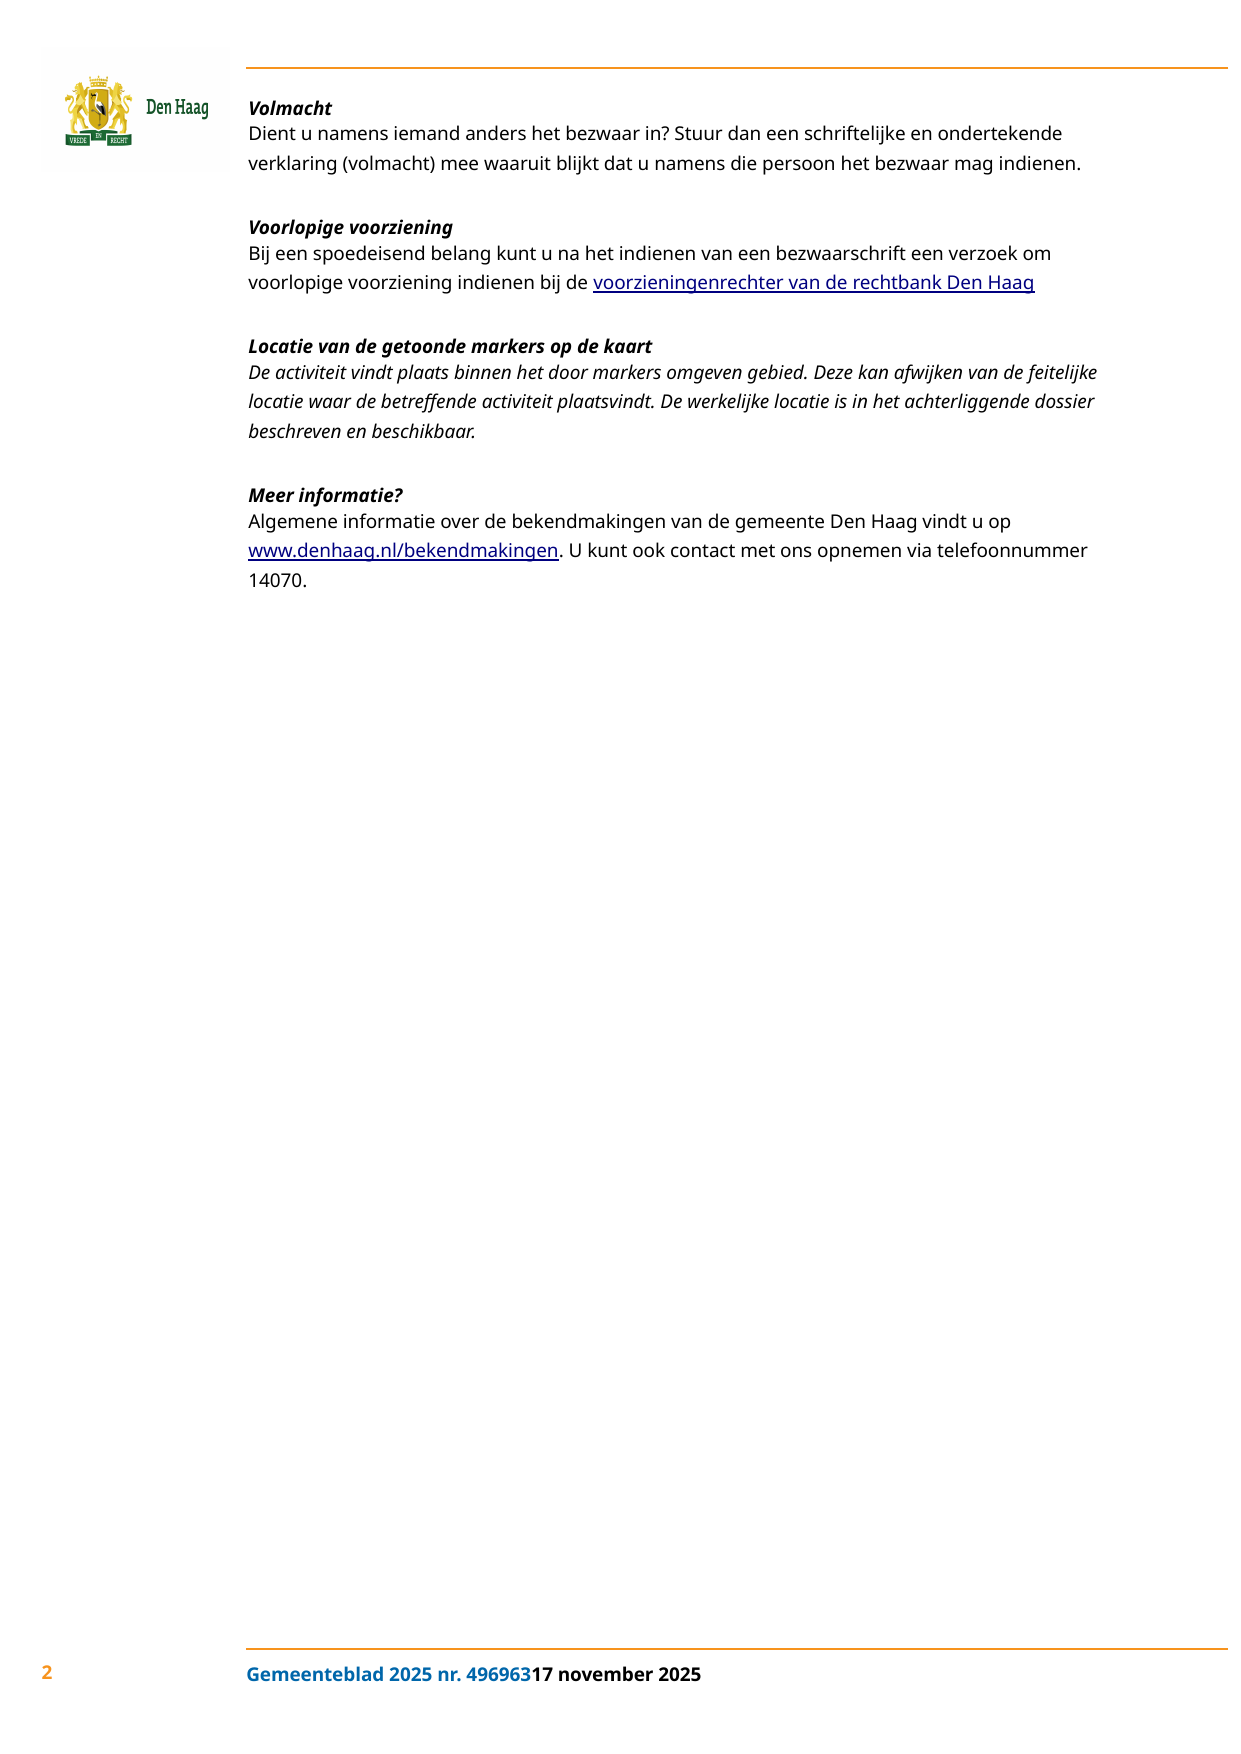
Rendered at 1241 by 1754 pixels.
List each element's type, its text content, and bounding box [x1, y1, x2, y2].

text Volmacht [248, 95, 1152, 121]
text Voorlopige voorziening [248, 214, 1152, 240]
text Locatie van de getoonde markers op de kaart [248, 333, 1152, 359]
text Dient u namens iemand anders het bezwaar in? Stuur dan een schriftelijke en ondertekende verklaring (volmacht) mee waaruit blijkt dat u namens die persoon het bezwaar mag indienen. [248, 121, 1152, 176]
text De activiteit vindt plaats binnen het door markers omgeven gebied. Deze kan afwijken van de feitelijke locatie waar de betreffende activiteit plaatsvindt. De werkelijke locatie is in het achterliggende dossier beschreven en beschikbaar. [248, 359, 1152, 444]
text Algemene informatie over de bekendmakingen van de gemeente Den Haag vindt u op www.denhaag.nl/bekendmakingen. U kunt ook contact met ons opnemen via telefoonnummer 14070. [248, 508, 1152, 593]
picture [41, 47, 231, 172]
text Meer informatie? [248, 482, 1152, 508]
text Bij een spoedeisend belang kunt u na het indienen van een bezwaarschrift een verzoek om voorlopige voorziening indienen bij de voorzieningenrechter van de rechtbank Den Haag [248, 240, 1152, 295]
